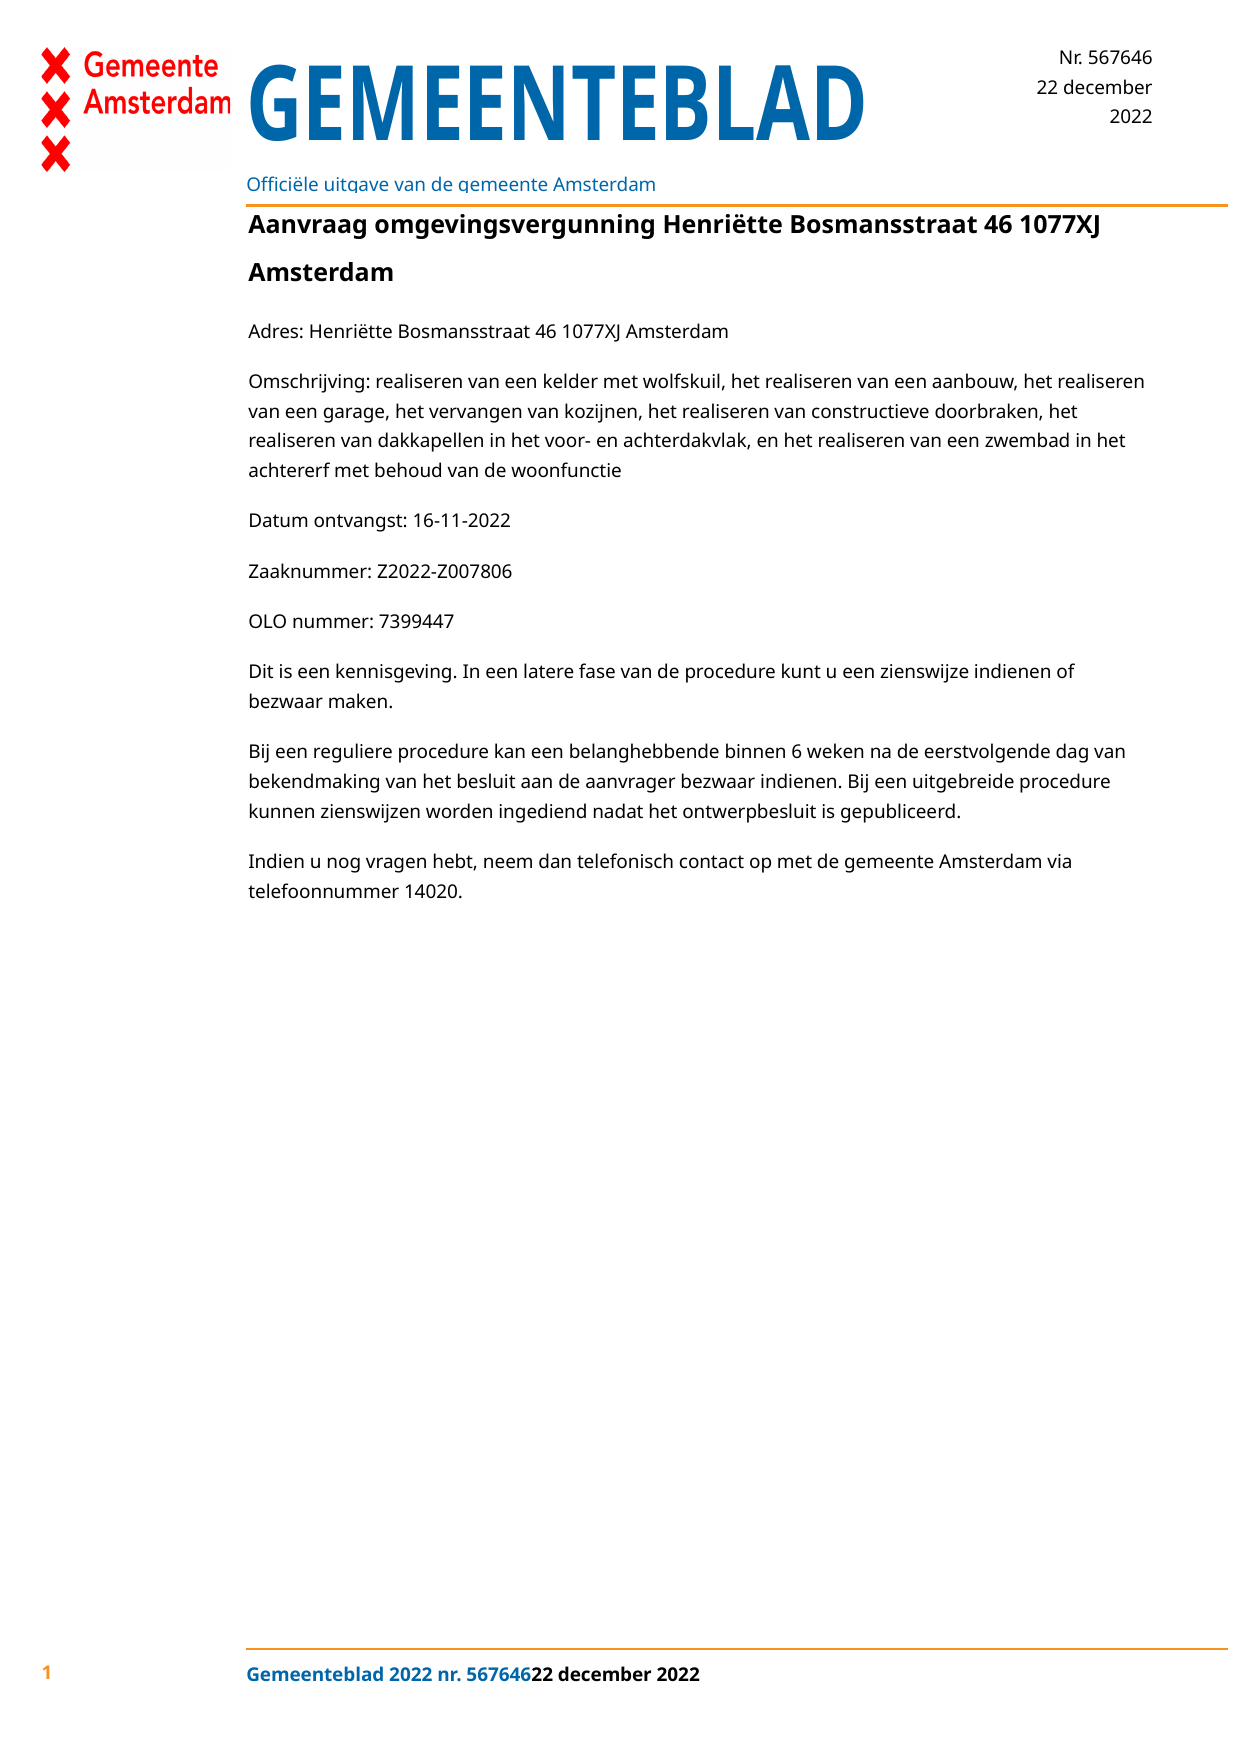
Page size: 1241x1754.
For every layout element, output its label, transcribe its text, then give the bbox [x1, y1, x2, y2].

text Adres: Henriëtte Bosmansstraat 46 1077XJ Amsterdam [248, 318, 1152, 344]
text Zaaknummer: Z2022-Z007806 [248, 558, 1152, 584]
text Aanvraag omgevingsvergunning Henriëtte Bosmansstraat 46 1077XJ Amsterdam [248, 207, 1152, 288]
text Omschrijving: realiseren van een kelder met wolfskuil, het realiseren van een aanbouw, het realiseren van een garage, het vervangen van kozijnen, het realiseren van constructieve doorbraken, het realiseren van dakkapellen in het voor- en achterdakvlak, en het realiseren van een zwembad in het achtererf met behoud van de woonfunctie [248, 368, 1152, 483]
text Bij een reguliere procedure kan een belanghebbende binnen 6 weken na de eerstvolgende dag van bekendmaking van het besluit aan de aanvrager bezwaar indienen. Bij een uitgebreide procedure kunnen zienswijzen worden ingediend nadat het ontwerpbesluit is gepubliceerd. [248, 739, 1152, 824]
text Dit is een kennisgeving. In een latere fase van de procedure kunt u een zienswijze indienen of bezwaar maken. [248, 659, 1152, 714]
text Indien u nog vragen hebt, neem dan telefonisch contact op met de gemeente Amsterdam via telefoonnummer 14020. [248, 848, 1152, 904]
text Datum ontvangst: 16-11-2022 [248, 507, 1152, 533]
text OLO nummer: 7399447 [248, 608, 1152, 634]
picture [41, 47, 231, 172]
